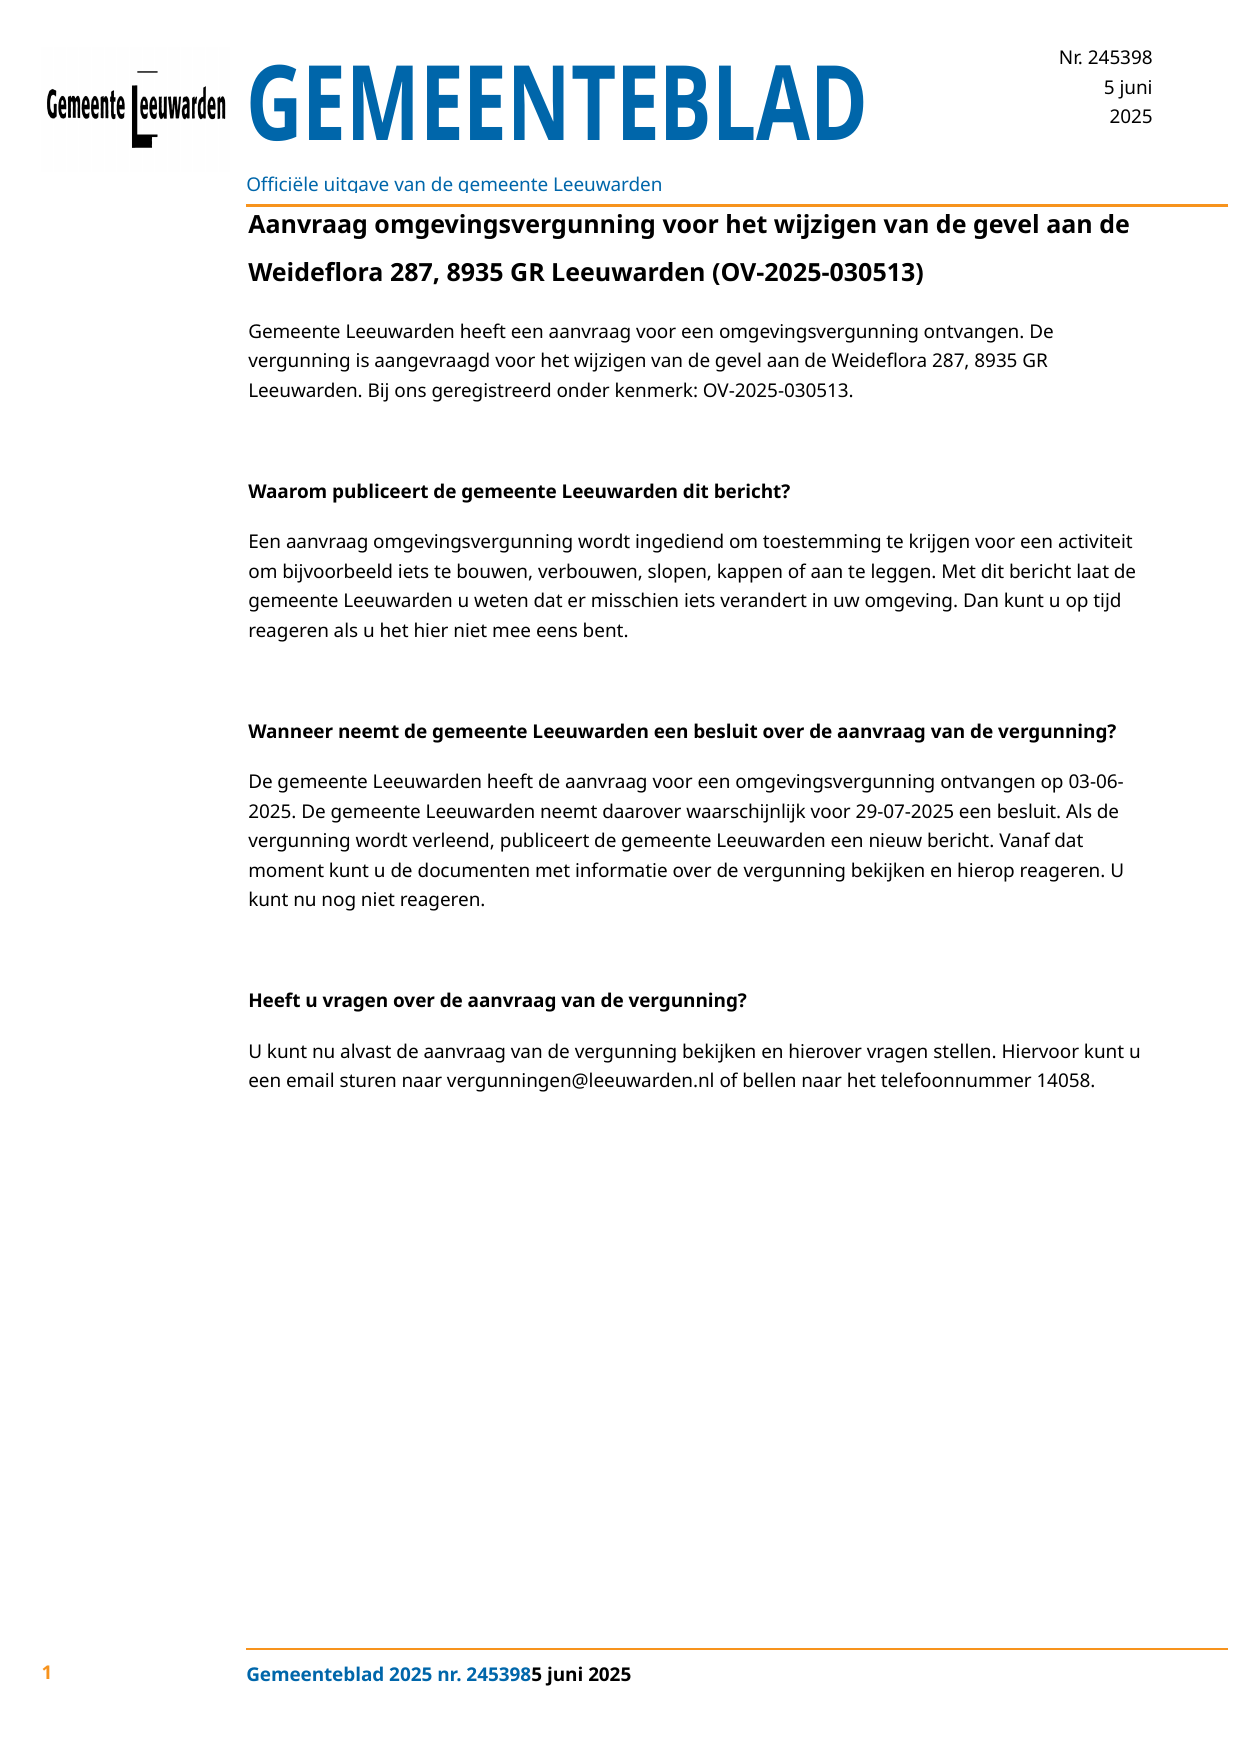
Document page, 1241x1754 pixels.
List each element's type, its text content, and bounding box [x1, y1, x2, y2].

text Een aanvraag omgevingsvergunning wordt ingediend om toestemming te krijgen voor een activiteit om bijvoorbeeld iets te bouwen, verbouwen, slopen, kappen of aan te leggen. Met dit bericht laat de gemeente Leeuwarden u weten dat er misschien iets verandert in uw omgeving. Dan kunt u op tijd reageren als u het hier niet mee eens bent. [248, 528, 1152, 643]
text Wanneer neemt de gemeente Leeuwarden een besluit over de aanvraag van de vergunning? [248, 718, 1152, 744]
text De gemeente Leeuwarden heeft de aanvraag voor een omgevingsvergunning ontvangen op 03-06-2025. De gemeente Leeuwarden neemt daarover waarschijnlijk voor 29-07-2025 een besluit. Als de vergunning wordt verleend, publiceert de gemeente Leeuwarden een nieuw bericht. Vanaf dat moment kunt u de documenten met informatie over de vergunning bekijken en hierop reageren. U kunt nu nog niet reageren. [248, 768, 1152, 912]
text Gemeente Leeuwarden heeft een aanvraag voor een omgevingsvergunning ontvangen. De vergunning is aangevraagd voor het wijzigen van de gevel aan de Weideflora 287, 8935 GR Leeuwarden. Bij ons geregistreerd onder kenmerk: OV-2025-030513. [248, 318, 1152, 403]
text Waarom publiceert de gemeente Leeuwarden dit bericht? [248, 478, 1152, 504]
text U kunt nu alvast de aanvraag van de vergunning bekijken en hierover vragen stellen. Hiervoor kunt u een email sturen naar vergunningen@leeuwarden.nl of bellen naar het telefoonnummer 14058. [248, 1038, 1152, 1093]
picture [41, 47, 231, 172]
text Aanvraag omgevingsvergunning voor het wijzigen van de gevel aan de Weideflora 287, 8935 GR Leeuwarden (OV-2025-030513) [248, 207, 1152, 288]
text Heeft u vragen over de aanvraag van de vergunning? [248, 987, 1152, 1013]
